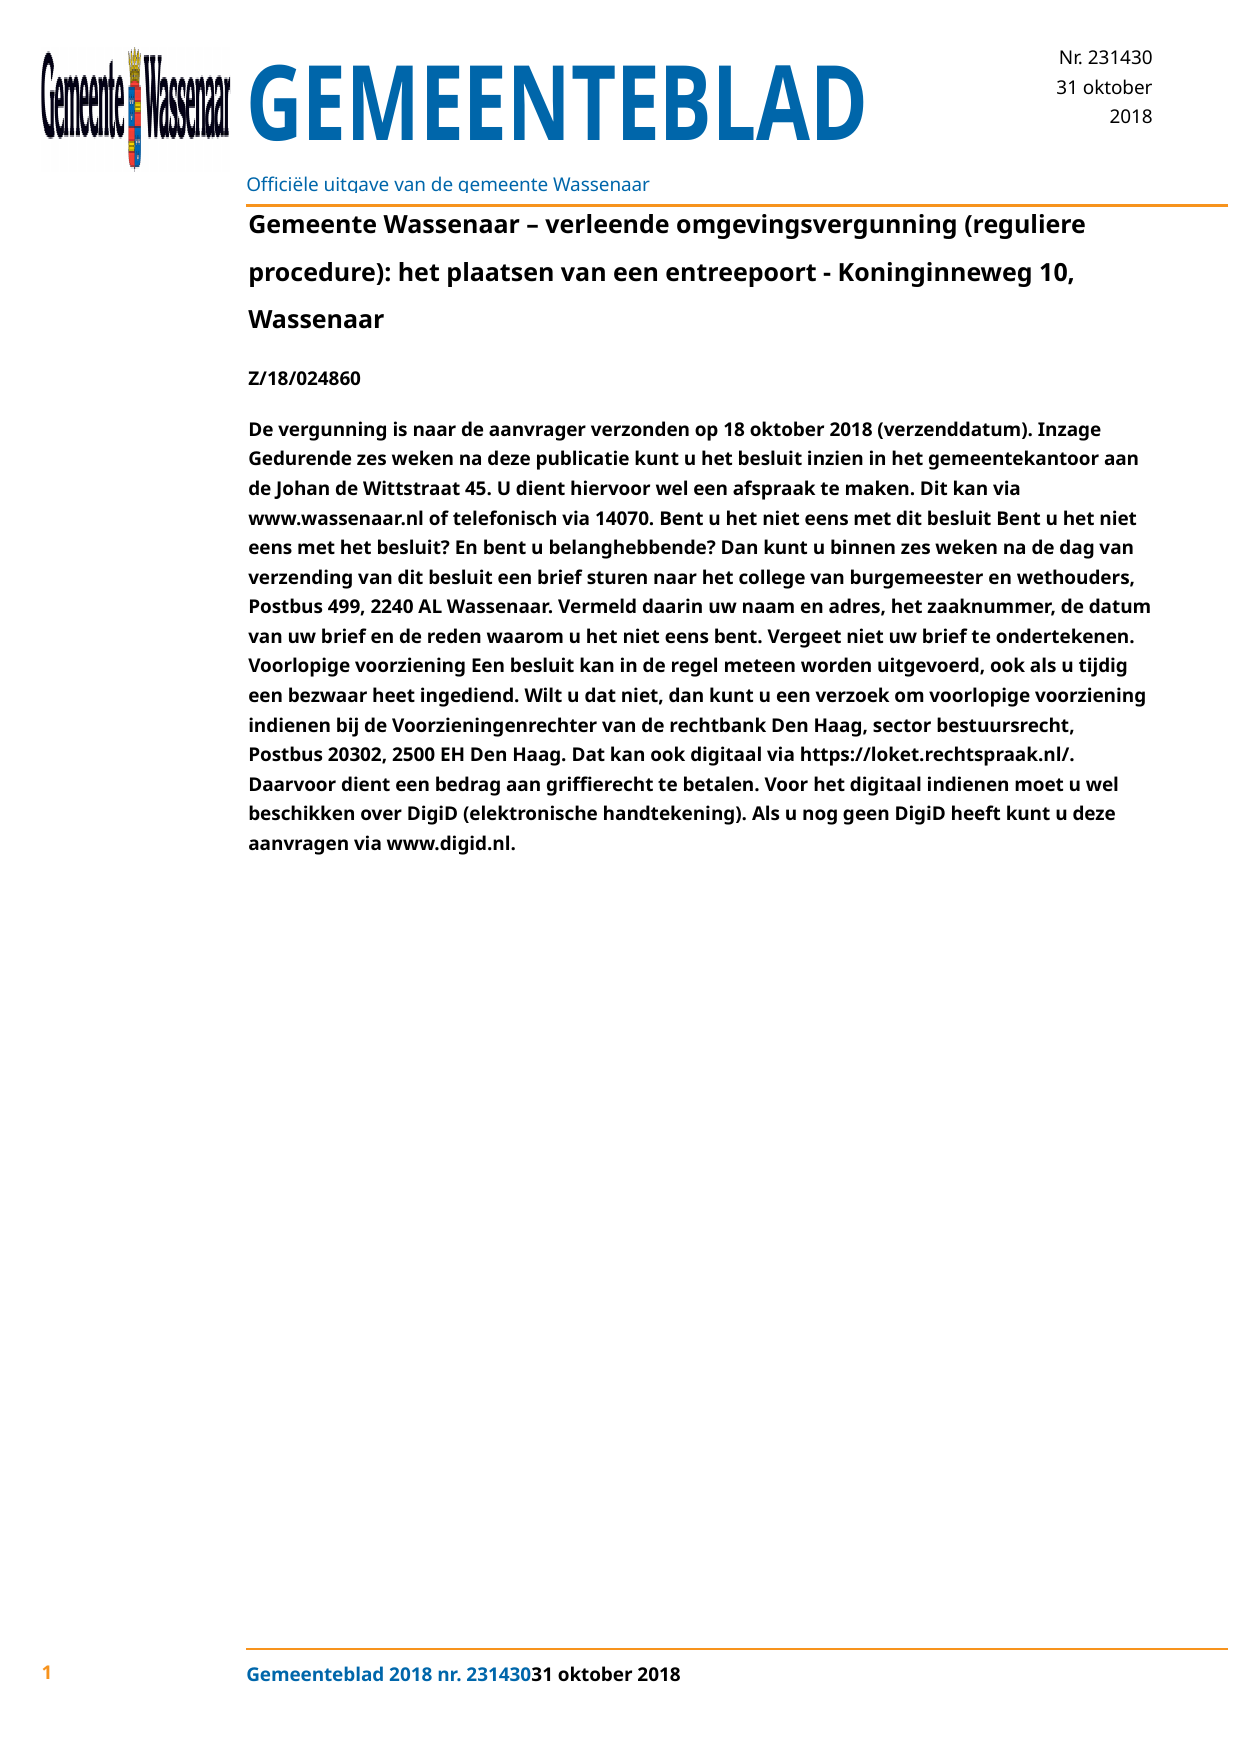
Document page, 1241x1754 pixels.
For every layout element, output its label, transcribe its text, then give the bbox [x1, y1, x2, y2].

picture [41, 47, 231, 172]
text Gemeente Wassenaar – verleende omgevingsvergunning (reguliere procedure): het plaatsen van een entreepoort - Koninginneweg 10, Wassenaar [248, 207, 1152, 336]
text Z/18/024860 [248, 366, 1152, 391]
text De vergunning is naar de aanvrager verzonden op 18 oktober 2018 (verzenddatum). Inzage Gedurende zes weken na deze publicatie kunt u het besluit inzien in het gemeentekantoor aan de Johan de Wittstraat 45. U dient hiervoor wel een afspraak te maken. Dit kan via www.wassenaar.nl of telefonisch via 14070. Bent u het niet eens met dit besluit Bent u het niet eens met het besluit? En bent u belanghebbende? Dan kunt u binnen zes weken na de dag van verzending van dit besluit een brief sturen naar het college van burgemeester en wethouders, Postbus 499, 2240 AL Wassenaar. Vermeld daarin uw naam en adres, het zaaknummer, de datum van uw brief en de reden waarom u het niet eens bent. Vergeet niet uw brief te ondertekenen. Voorlopige voorziening Een besluit kan in de regel meteen worden uitgevoerd, ook als u tijdig een bezwaar heet ingediend. Wilt u dat niet, dan kunt u een verzoek om voorlopige voorziening indienen bij de Voorzieningenrechter van de rechtbank Den Haag, sector bestuursrecht, Postbus 20302, 2500 EH Den Haag. Dat kan ook digitaal via https://loket.rechtspraak.nl/. Daarvoor dient een bedrag aan griffierecht te betalen. Voor het digitaal indienen moet u wel beschikken over DigiD (elektronische handtekening). Als u nog geen DigiD heeft kunt u deze aanvragen via www.digid.nl. [248, 416, 1152, 856]
